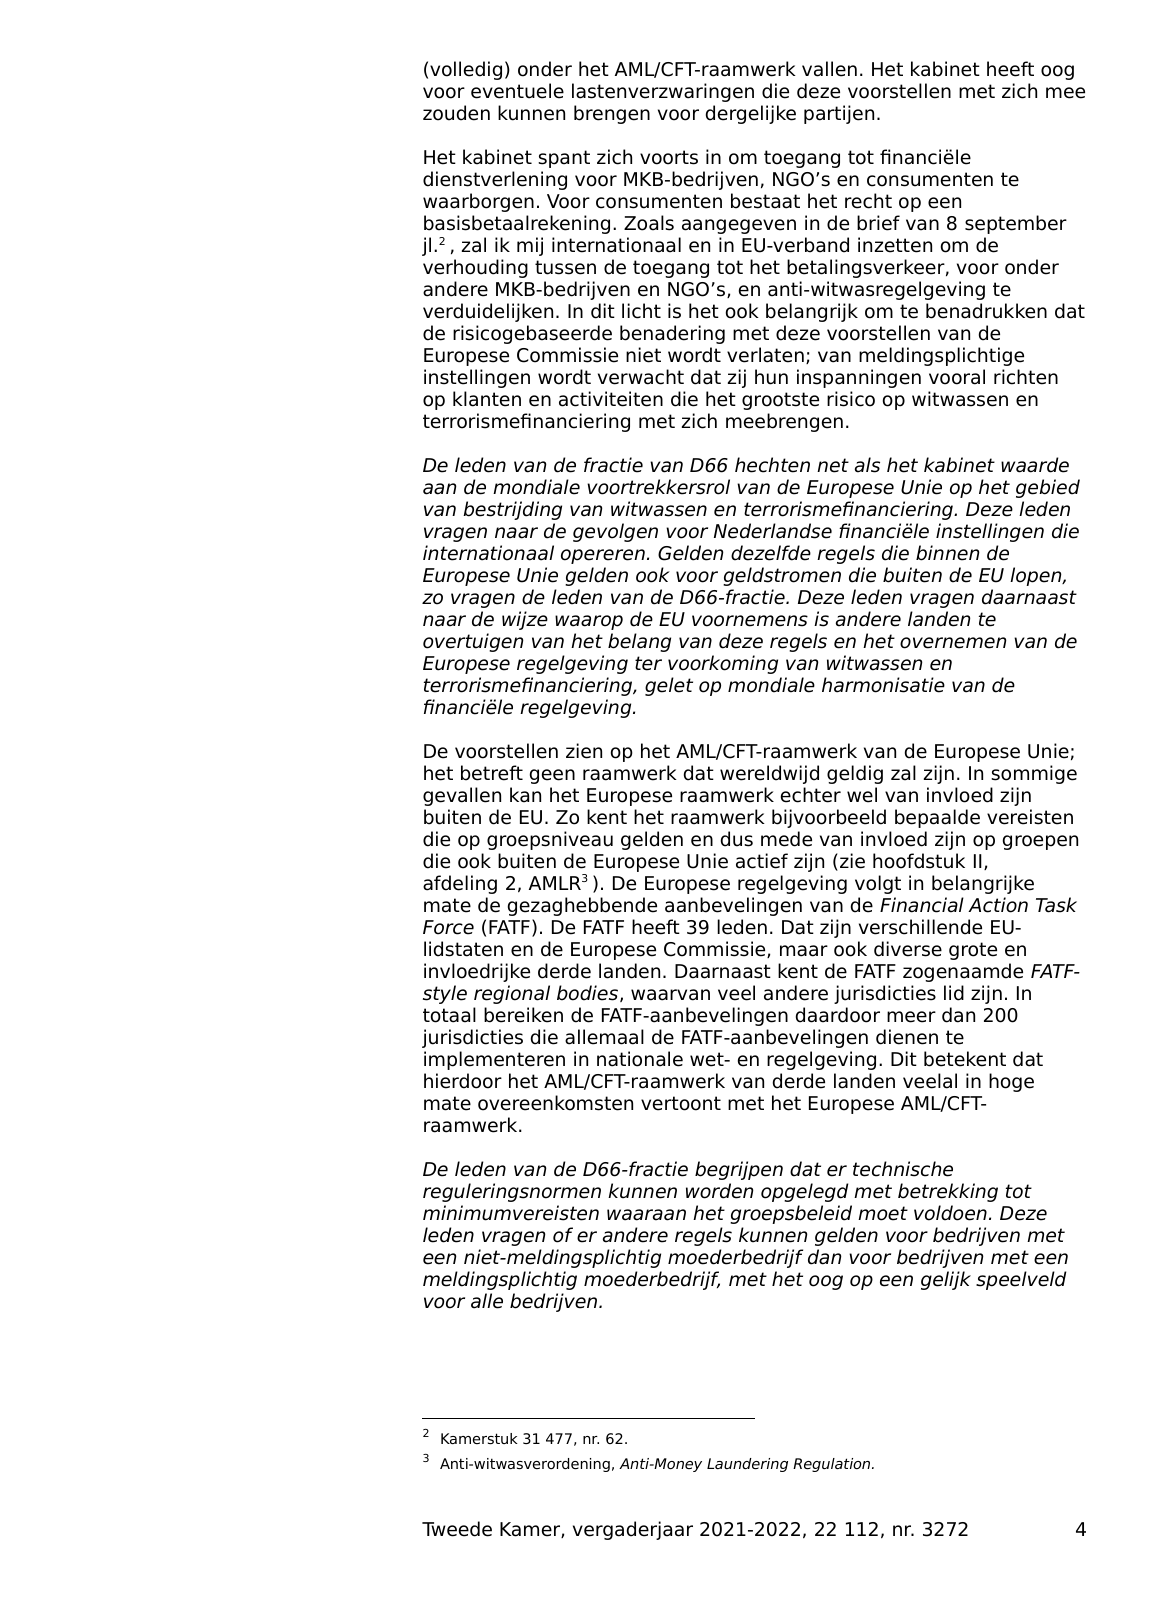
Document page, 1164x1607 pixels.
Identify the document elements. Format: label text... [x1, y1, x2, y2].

text De voorstellen zien op het AML/CFT-raamwerk van de Europese Unie; het betreft geen raamwerk dat wereldwijd geldig zal zijn. In sommige gevallen kan het Europese raamwerk echter wel van invloed zijn buiten de EU. Zo kent het raamwerk bijvoorbeeld bepaalde vereisten die op groepsniveau gelden en dus mede van invloed zijn op groepen die ook buiten de Europese Unie actief zijn (zie hoofdstuk II, afdeling 2, AMLR). De Europese regelgeving volgt in belangrijke mate de gezaghebbende aanbevelingen van de Financial Action Task Force (FATF). De FATF heeft 39 leden. Dat zijn verschillende EU-lidstaten en de Europese Commissie, maar ook diverse grote en invloedrijke derde landen. Daarnaast kent de FATF zogenaamde FATF-style regional bodies, waarvan veel andere jurisdicties lid zijn. In totaal bereiken de FATF-aanbevelingen daardoor meer dan 200 jurisdicties die allemaal de FATF-aanbevelingen dienen te implementeren in nationale wet- en regelgeving. Dit betekent dat hierdoor het AML/CFT-raamwerk van derde landen veelal in hoge mate overeenkomsten vertoont met het Europese AML/CFT-raamwerk. [422, 741, 1087, 1137]
text Het kabinet spant zich voorts in om toegang tot financiële dienstverlening voor MKB-bedrijven, NGO’s en consumenten te waarborgen. Voor consumenten bestaat het recht op een basisbetaalrekening. Zoals aangegeven in de brief van 8 september jl., zal ik mij internationaal en in EU-verband inzetten om de verhouding tussen de toegang tot het betalingsverkeer, voor onder andere MKB-bedrijven en NGO’s, en anti-witwasregelgeving te verduidelijken. In dit licht is het ook belangrijk om te benadrukken dat de risicogebaseerde benadering met deze voorstellen van de Europese Commissie niet wordt verlaten; van meldingsplichtige instellingen wordt verwacht dat zij hun inspanningen vooral richten op klanten en activiteiten die het grootste risico op witwassen en terrorismefinanciering met zich meebrengen. [422, 147, 1087, 433]
text De leden van de D66-fractie begrijpen dat er technische reguleringsnormen kunnen worden opgelegd met betrekking tot minimumvereisten waaraan het groepsbeleid moet voldoen. Deze leden vragen of er andere regels kunnen gelden voor bedrijven met een niet-meldingsplichtig moederbedrijf dan voor bedrijven met een meldingsplichtig moederbedrijf, met het oog op een gelijk speelveld voor alle bedrijven. [422, 1159, 1087, 1313]
text (volledig) onder het AML/CFT-raamwerk vallen. Het kabinet heeft oog voor eventuele lastenverzwaringen die deze voorstellen met zich mee zouden kunnen brengen voor dergelijke partijen. [422, 59, 1087, 125]
text Kamerstuk 31 477, nr. 62. [422, 1427, 1087, 1449]
text Anti-witwasverordening, Anti-Money Laundering Regulation. [422, 1452, 1087, 1474]
text De leden van de fractie van D66 hechten net als het kabinet waarde aan de mondiale voortrekkersrol van de Europese Unie op het gebied van bestrijding van witwassen en terrorismefinanciering. Deze leden vragen naar de gevolgen voor Nederlandse financiële instellingen die internationaal opereren. Gelden dezelfde regels die binnen de Europese Unie gelden ook voor geldstromen die buiten de EU lopen, zo vragen de leden van de D66-fractie. Deze leden vragen daarnaast naar de wijze waarop de EU voornemens is andere landen te overtuigen van het belang van deze regels en het overnemen van de Europese regelgeving ter voorkoming van witwassen en terrorismefinanciering, gelet op mondiale harmonisatie van de financiële regelgeving. [422, 455, 1087, 719]
